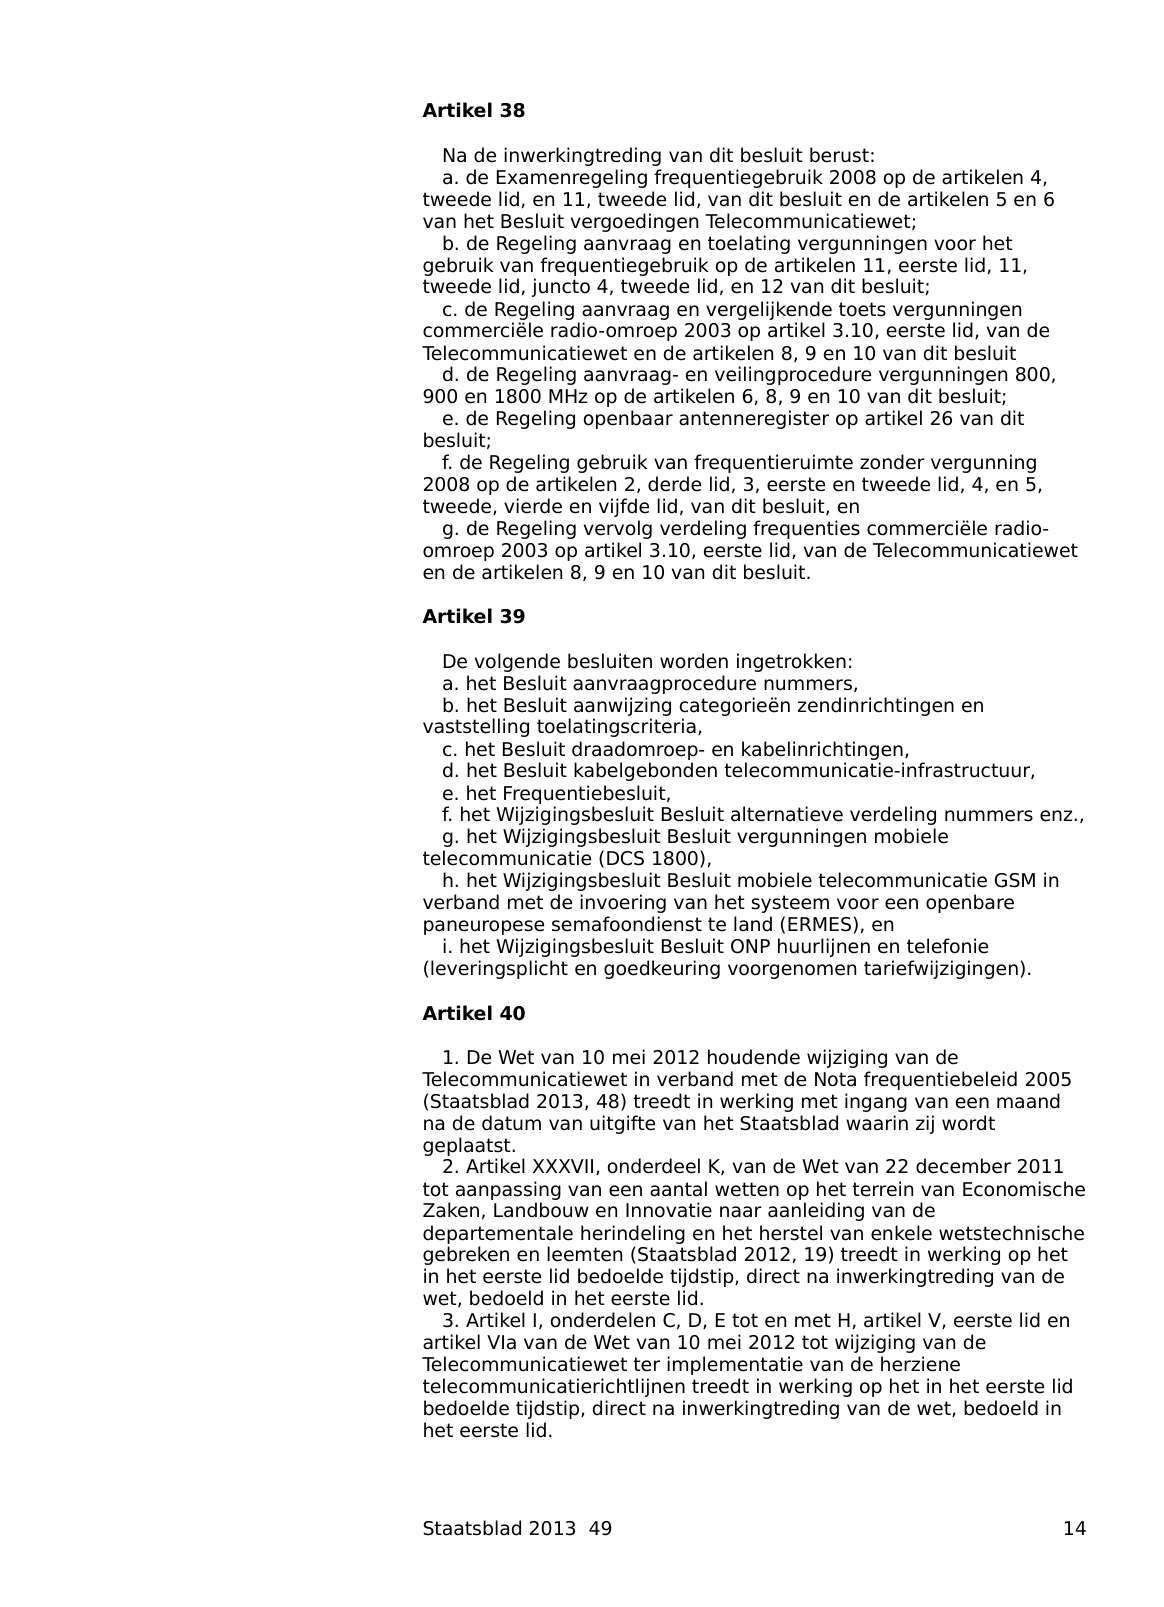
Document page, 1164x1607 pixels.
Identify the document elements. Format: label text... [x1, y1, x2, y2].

text Na de inwerkingtreding van dit besluit berust: [422, 144, 1087, 167]
text 1. De Wet van 10 mei 2012 houdende wijziging van de Telecommunicatiewet in verband met de Nota frequentiebeleid 2005 (Staatsblad 2013, 48) treedt in werking met ingang van een maand na de datum van uitgifte van het Staatsblad waarin zij wordt geplaatst. [422, 1047, 1087, 1156]
text f. de Regeling gebruik van frequentieruimte zonder vergunning 2008 op de artikelen 2, derde lid, 3, eerste en tweede lid, 4, en 5, tweede, vierde en vijfde lid, van dit besluit, en [422, 452, 1087, 518]
subtitle Artikel 38 [422, 100, 1087, 122]
text f. het Wijzigingsbesluit Besluit alternatieve verdeling nummers enz., [422, 804, 1087, 826]
text c. het Besluit draadomroep- en kabelinrichtingen, [422, 738, 1087, 760]
text De volgende besluiten worden ingetrokken: [422, 651, 1087, 672]
text g. de Regeling vervolg verdeling frequenties commerciële radio-omroep 2003 op artikel 3.10, eerste lid, van de Telecommunicatiewet en de artikelen 8, 9 en 10 van dit besluit. [422, 518, 1087, 584]
text 3. Artikel I, onderdelen C, D, E tot en met H, artikel V, eerste lid en artikel VIa van de Wet van 10 mei 2012 tot wijziging van de Telecommunicatiewet ter implementatie van de herziene telecommunicatierichtlijnen treedt in werking op het in het eerste lid bedoelde tijdstip, direct na inwerkingtreding van de wet, bedoeld in het eerste lid. [422, 1310, 1087, 1442]
text b. het Besluit aanwijzing categorieën zendinrichtingen en vaststelling toelatingscriteria, [422, 694, 1087, 738]
text 2. Artikel XXXVII, onderdeel K, van de Wet van 22 december 2011 tot aanpassing van een aantal wetten op het terrein van Economische Zaken, Landbouw en Innovatie naar aanleiding van de departementale herindeling en het herstel van enkele wetstechnische gebreken en leemten (Staatsblad 2012, 19) treedt in werking op het in het eerste lid bedoelde tijdstip, direct na inwerkingtreding van de wet, bedoeld in het eerste lid. [422, 1156, 1087, 1310]
text a. het Besluit aanvraagprocedure nummers, [422, 672, 1087, 694]
text e. de Regeling openbaar antenneregister op artikel 26 van dit besluit; [422, 408, 1087, 452]
text a. de Examenregeling frequentiegebruik 2008 op de artikelen 4, tweede lid, en 11, tweede lid, van dit besluit en de artikelen 5 en 6 van het Besluit vergoedingen Telecommunicatiewet; [422, 167, 1087, 232]
text b. de Regeling aanvraag en toelating vergunningen voor het gebruik van frequentiegebruik op de artikelen 11, eerste lid, 11, tweede lid, juncto 4, tweede lid, en 12 van dit besluit; [422, 232, 1087, 298]
subtitle Artikel 39 [422, 606, 1087, 628]
text e. het Frequentiebesluit, [422, 782, 1087, 804]
text h. het Wijzigingsbesluit Besluit mobiele telecommunicatie GSM in verband met de invoering van het systeem voor een openbare paneuropese semafoondienst te land (ERMES), en [422, 870, 1087, 936]
text i. het Wijzigingsbesluit Besluit ONP huurlijnen en telefonie (leveringsplicht en goedkeuring voorgenomen tariefwijzigingen). [422, 936, 1087, 980]
text d. de Regeling aanvraag- en veilingprocedure vergunningen 800, 900 en 1800 MHz op de artikelen 6, 8, 9 en 10 van dit besluit; [422, 364, 1087, 408]
text d. het Besluit kabelgebonden telecommunicatie-infrastructuur, [422, 760, 1087, 782]
subtitle Artikel 40 [422, 1002, 1087, 1024]
text g. het Wijzigingsbesluit Besluit vergunningen mobiele telecommunicatie (DCS 1800), [422, 826, 1087, 870]
text c. de Regeling aanvraag en vergelijkende toets vergunningen commerciële radio-omroep 2003 op artikel 3.10, eerste lid, van de Telecommunicatiewet en de artikelen 8, 9 en 10 van dit besluit [422, 298, 1087, 364]
